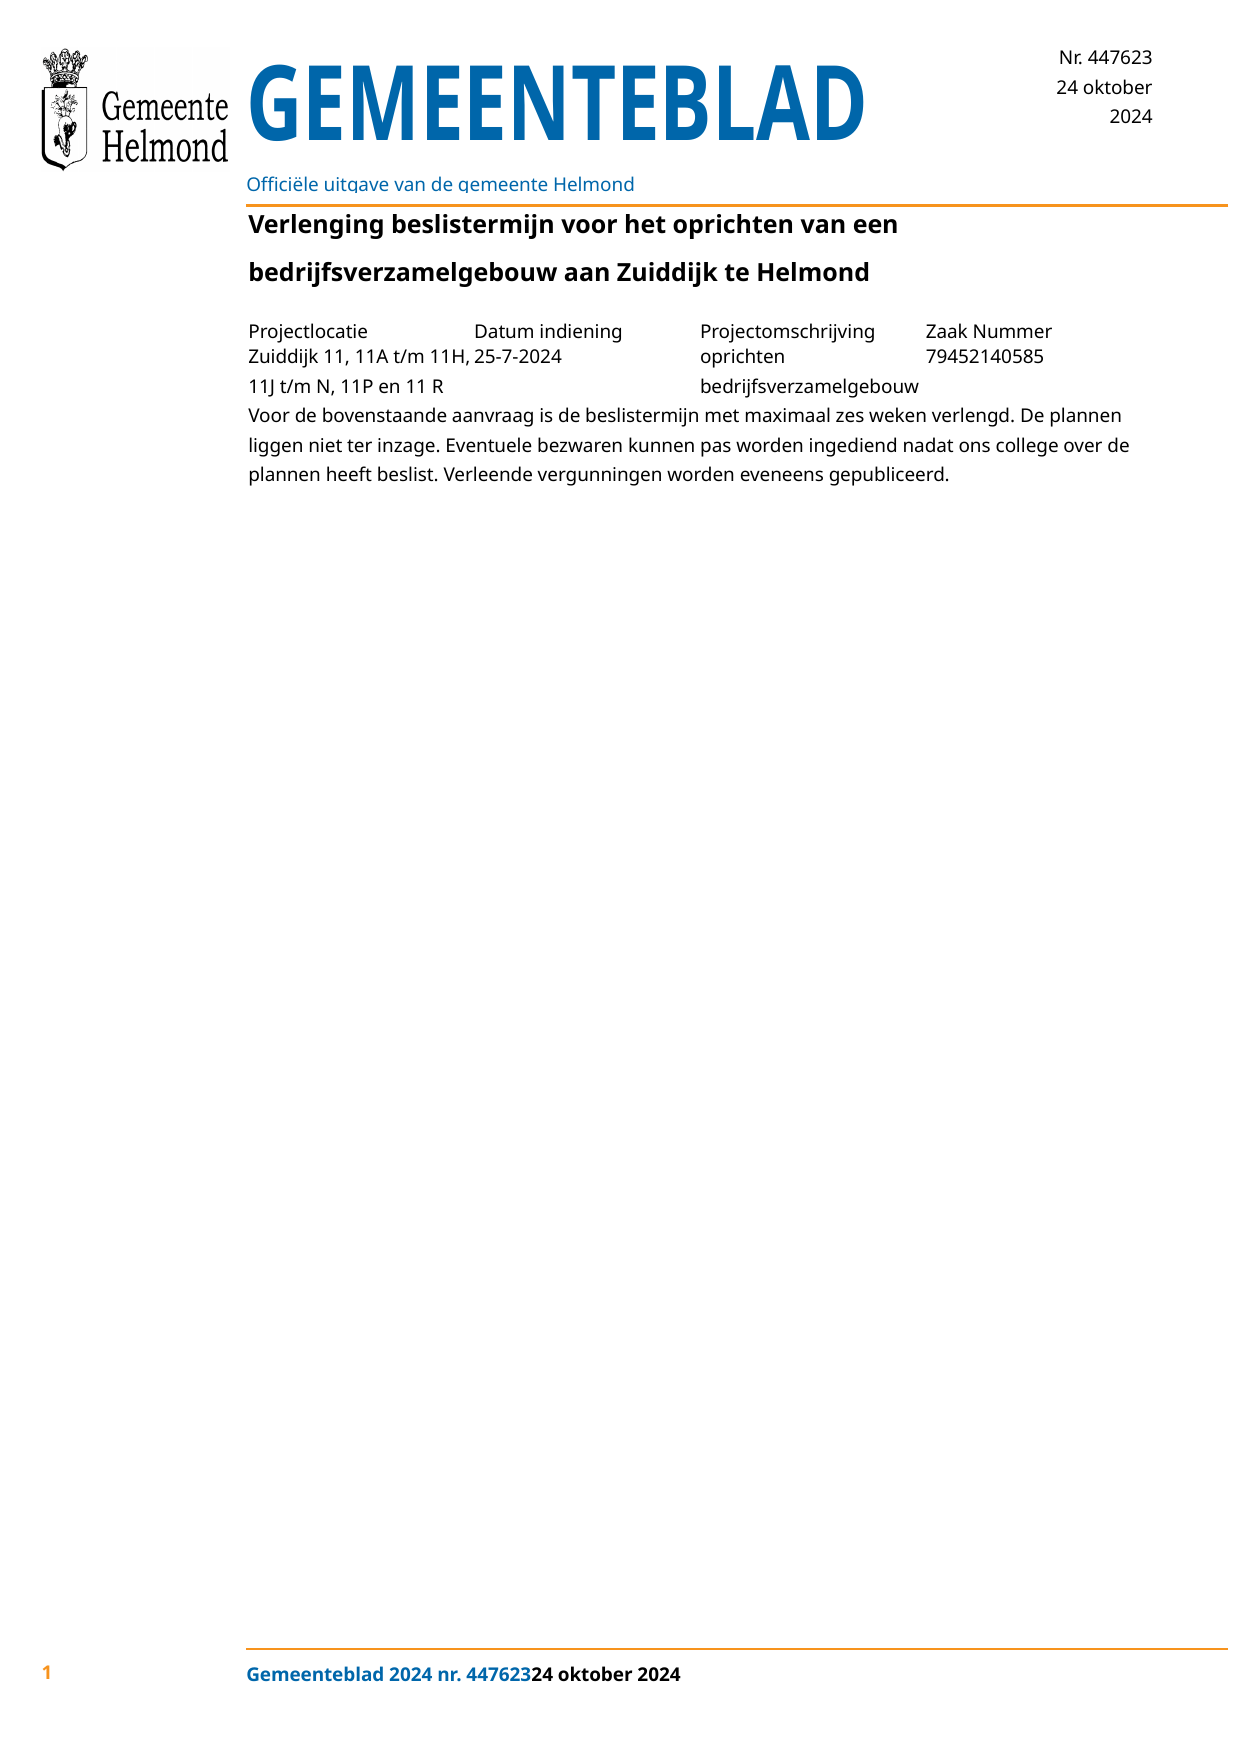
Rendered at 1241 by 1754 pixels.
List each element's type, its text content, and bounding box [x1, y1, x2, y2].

table_header Datum indiening [474, 318, 700, 344]
table_cell 25-7-2024 [474, 344, 700, 399]
table_header Projectomschrijving [700, 318, 926, 344]
text Voor de bovenstaande aanvraag is de beslistermijn met maximaal zes weken verlengd. De plannen liggen niet ter inzage. Eventuele bezwaren kunnen pas worden ingediend nadat ons college over de plannen heeft beslist. Verleende vergunningen worden eveneens gepubliceerd. [248, 402, 1152, 487]
table_cell 79452140585 [926, 344, 1152, 399]
text Verlenging beslistermijn voor het oprichten van een bedrijfsverzamelgebouw aan Zuiddijk te Helmond [248, 207, 1152, 288]
table_header Projectlocatie [248, 318, 474, 344]
table_cell oprichten bedrijfsverzamelgebouw [700, 344, 926, 399]
table_header Zaak Nummer [926, 318, 1152, 344]
picture [41, 47, 231, 172]
table_cell Zuiddijk 11, 11A t/m 11H, 11J t/m N, 11P en 11 R [248, 344, 474, 399]
